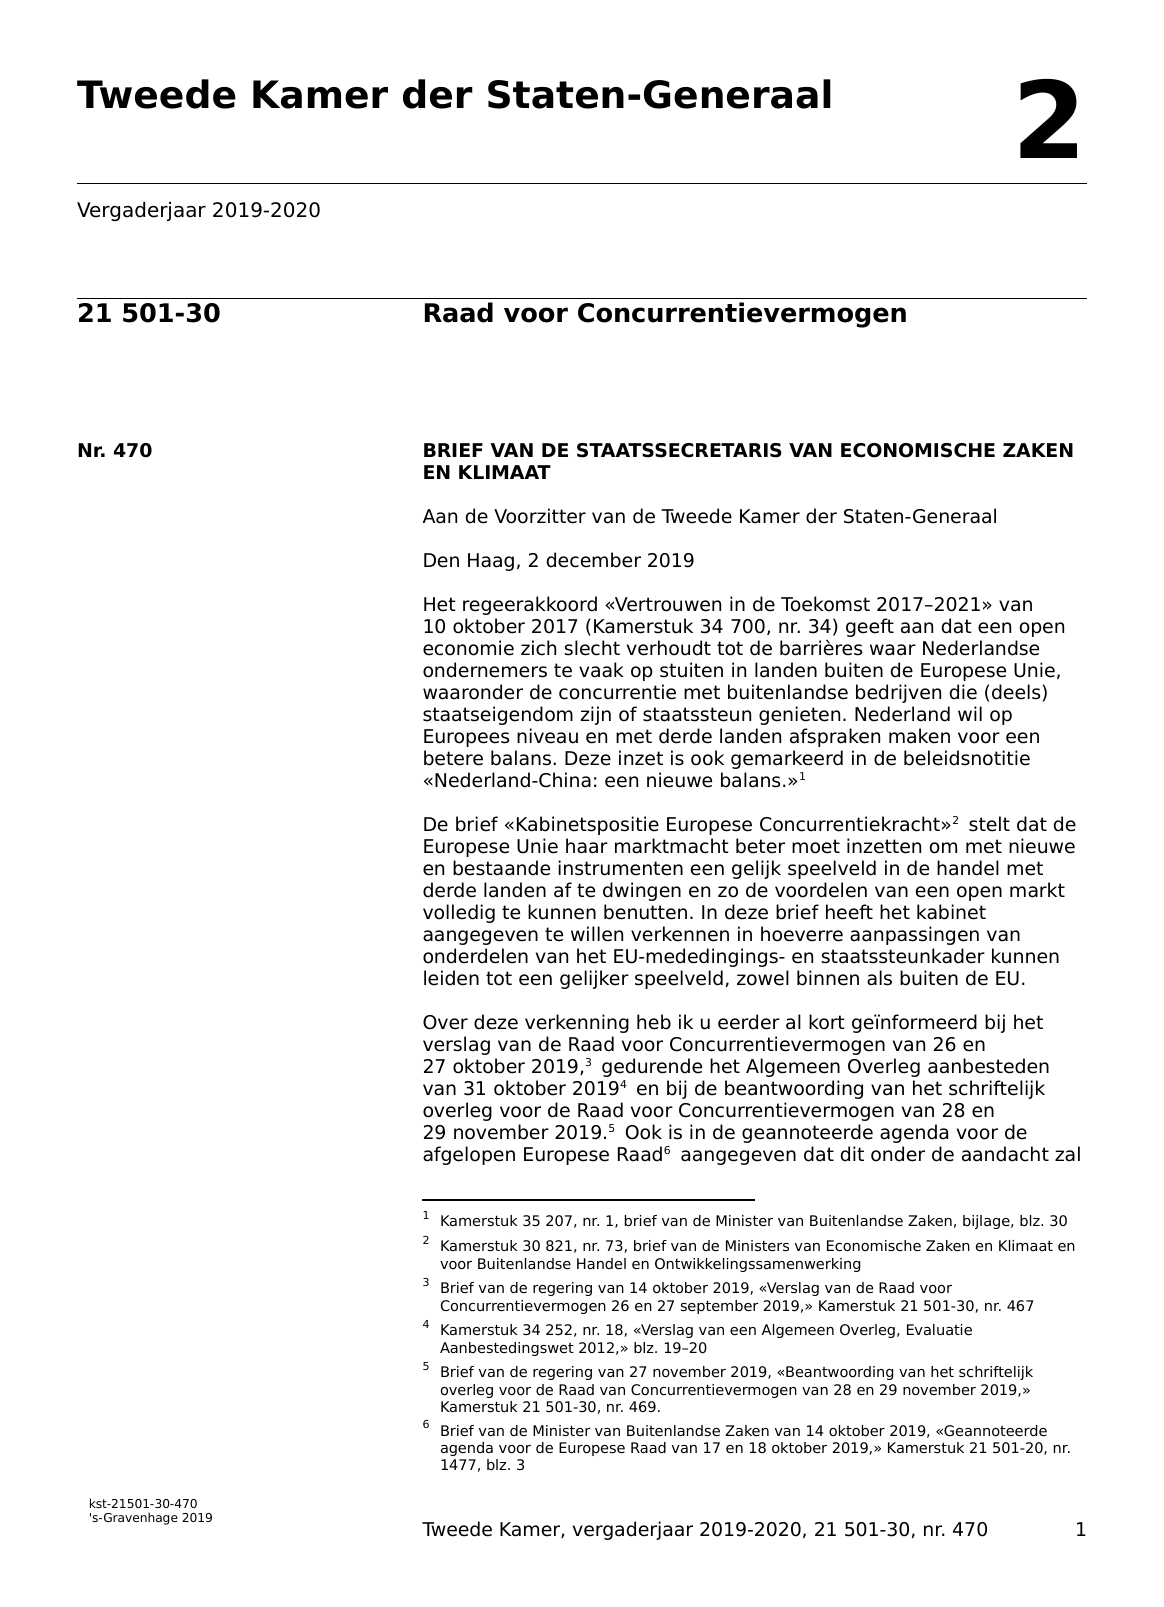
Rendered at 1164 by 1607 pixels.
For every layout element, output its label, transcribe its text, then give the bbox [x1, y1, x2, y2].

text kst-21501-30-470 [88, 1497, 323, 1511]
text Kamerstuk 35 207, nr. 1, brief van de Minister van Buitenlandse Zaken, bijlage, blz. 30 [422, 1209, 1087, 1231]
text 's-Gravenhage 2019 [88, 1511, 323, 1525]
text Kamerstuk 30 821, nr. 73, brief van de Ministers van Economische Zaken en Klimaat en voor Buitenlandse Handel en Ontwikkelingssamenwerking [422, 1234, 1087, 1273]
text Het regeerakkoord «Vertrouwen in de Toekomst 2017–2021» van 10 oktober 2017 (Kamerstuk 34 700, nr. 34) geeft aan dat een open economie zich slecht verhoudt tot de barrières waar Nederlandse ondernemers te vaak op stuiten in landen buiten de Europese Unie, waaronder de concurrentie met buitenlandse bedrijven die (deels) staatseigendom zijn of staatssteun genieten. Nederland wil op Europees niveau en met derde landen afspraken maken voor een betere balans. Deze inzet is ook gemarkeerd in de beleidsnotitie «Nederland-China: een nieuwe balans.» [422, 594, 1087, 792]
table_cell Vergaderjaar 2019-2020 [77, 184, 1087, 298]
text Brief van de regering van 27 november 2019, «Beantwoording van het schriftelijk overleg voor de Raad van Concurrentievermogen van 28 en 29 november 2019,» Kamerstuk 21 501-30, nr. 469. [422, 1360, 1087, 1416]
text Over deze verkenning heb ik u eerder al kort geïnformeerd bij het verslag van de Raad voor Concurrentievermogen van 26 en 27 oktober 2019, gedurende het Algemeen Overleg aanbesteden van 31 oktober 2019 en bij de beantwoording van het schriftelijk overleg voor de Raad voor Concurrentievermogen van 28 en 29 november 2019. Ook is in de geannoteerde agenda voor de afgelopen Europese Raad aangegeven dat dit onder de aandacht zal [422, 1012, 1087, 1166]
text Brief van de Minister van Buitenlandse Zaken van 14 oktober 2019, «Geannoteerde agenda voor de Europese Raad van 17 en 18 oktober 2019,» Kamerstuk 21 501-20, nr. 1477, blz. 3 [422, 1418, 1087, 1474]
text Aan de Voorzitter van de Tweede Kamer der Staten-Generaal [422, 506, 1087, 528]
subtitle 21 501-30 Raad voor Concurrentievermogen [77, 299, 1087, 329]
text De brief «Kabinetspositie Europese Concurrentiekracht» stelt dat de Europese Unie haar marktmacht beter moet inzetten om met nieuwe en bestaande instrumenten een gelijk speelveld in de handel met derde landen af te dwingen en zo de voordelen van een open markt volledig te kunnen benutten. In deze brief heeft het kabinet aangegeven te willen verkennen in hoeverre aanpassingen van onderdelen van het EU-mededingings- en staatssteunkader kunnen leiden tot een gelijker speelveld, zowel binnen als buiten de EU. [422, 814, 1087, 990]
text Den Haag, 2 december 2019 [422, 550, 1087, 572]
text Brief van de regering van 14 oktober 2019, «Verslag van de Raad voor Concurrentievermogen 26 en 27 september 2019,» Kamerstuk 21 501-30, nr. 467 [422, 1276, 1087, 1315]
subtitle Nr. 470 BRIEF VAN DE STAATSSECRETARIS VAN ECONOMISCHE ZAKEN EN KLIMAAT [77, 440, 1087, 484]
text Kamerstuk 34 252, nr. 18, «Verslag van een Algemeen Overleg, Evaluatie Aanbestedingswet 2012,» blz. 19–20 [422, 1318, 1087, 1357]
table_header 2 [886, 59, 1087, 183]
table_header Tweede Kamer der Staten-Generaal [77, 59, 886, 183]
